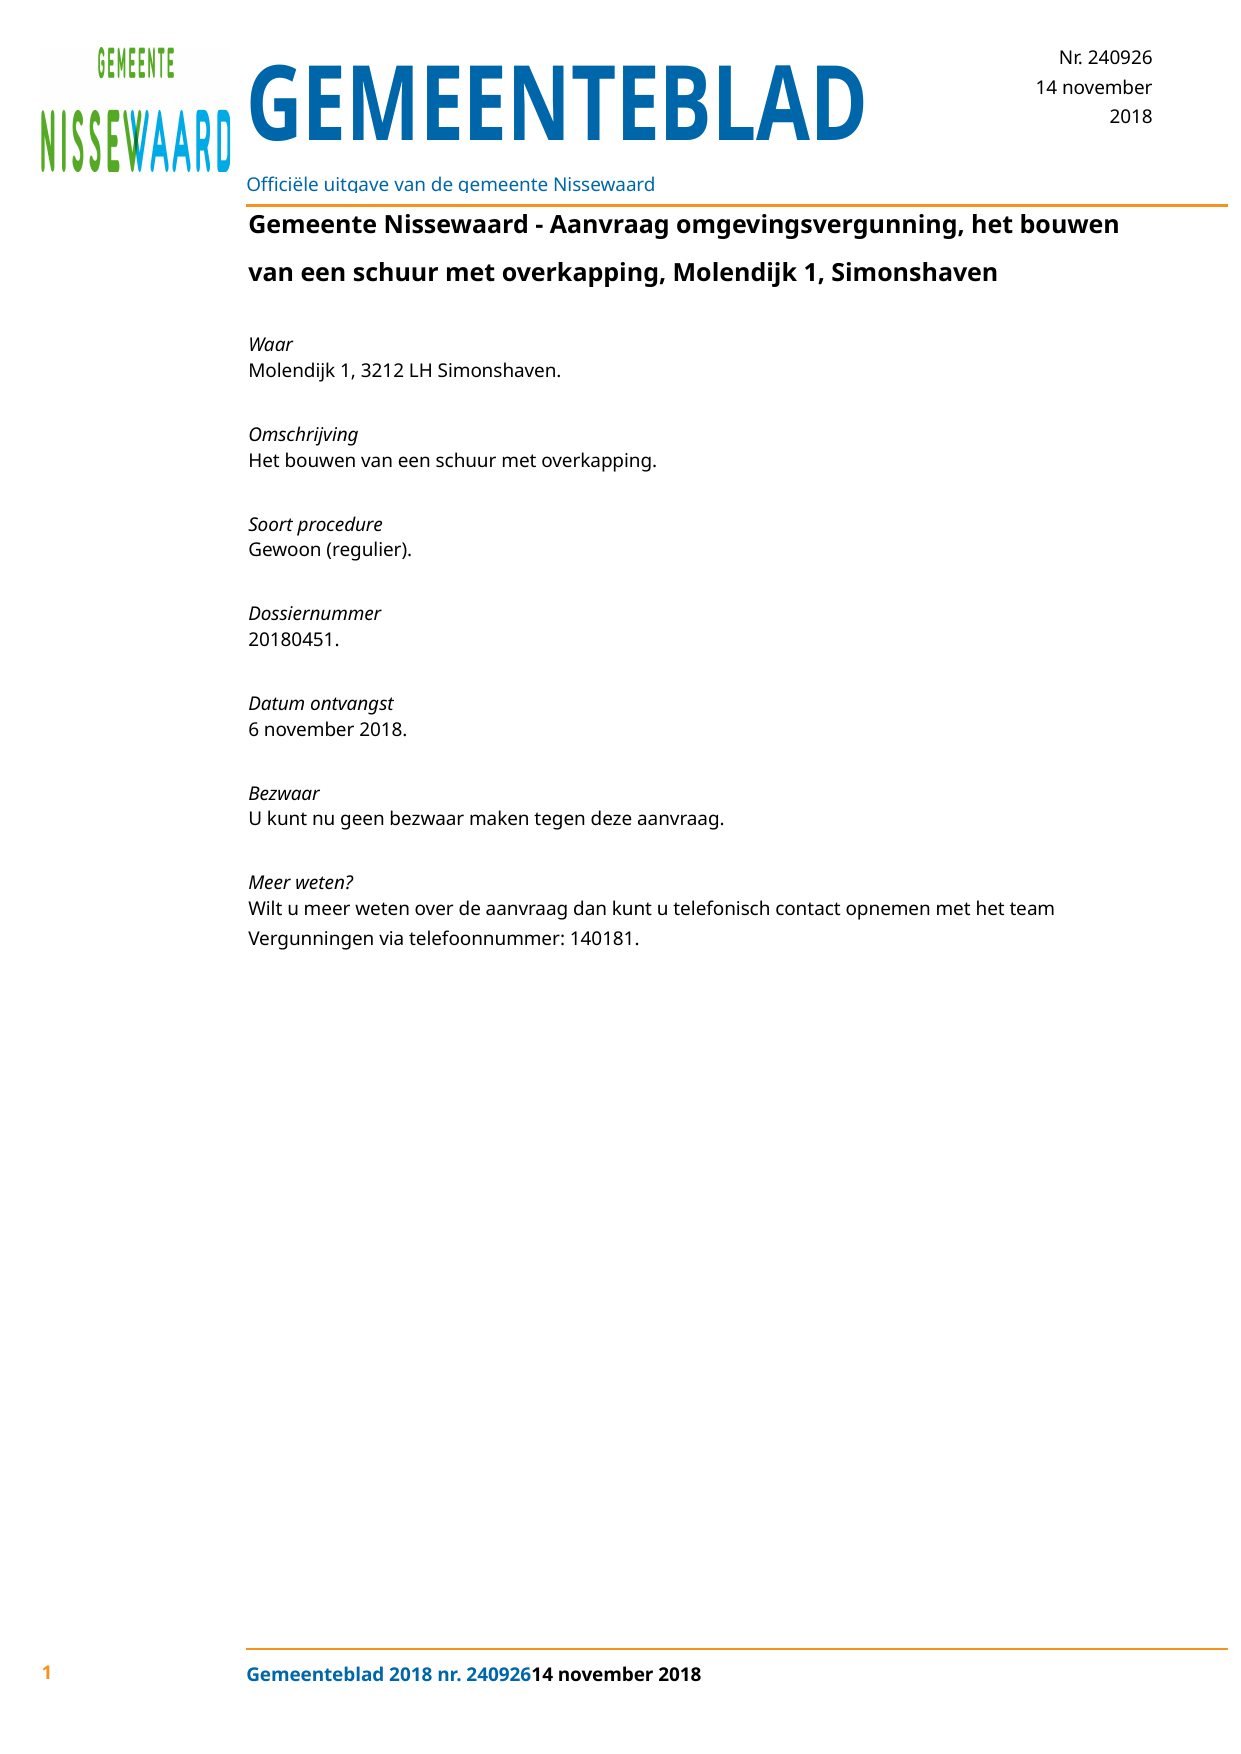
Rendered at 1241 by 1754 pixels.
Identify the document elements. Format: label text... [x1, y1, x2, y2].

picture [201, 122, 206, 138]
text Waar [248, 331, 1152, 357]
text Gewoon (regulier). [248, 537, 1152, 562]
text Datum ontvangst [248, 690, 1152, 716]
text Omschrijving [248, 421, 1152, 447]
picture [200, 151, 206, 172]
picture [41, 47, 231, 172]
text U kunt nu geen bezwaar maken tegen deze aanvraag. [248, 806, 1152, 831]
text Molendijk 1, 3212 LH Simonshaven. [248, 357, 1152, 383]
picture [154, 157, 165, 172]
text Dossiernummer [248, 601, 1152, 626]
picture [176, 157, 187, 172]
text 6 november 2018. [248, 716, 1152, 742]
text Wilt u meer weten over de aanvraag dan kunt u telefonisch contact opnemen met het team Vergunningen via telefoonnummer: 140181. [248, 895, 1152, 951]
text Meer weten? [248, 869, 1152, 895]
text 20180451. [248, 626, 1152, 652]
text Bezwaar [248, 780, 1152, 806]
picture [222, 122, 227, 160]
text Soort procedure [248, 511, 1152, 537]
text Het bouwen van een schuur met overkapping. [248, 447, 1152, 473]
text Gemeente Nissewaard - Aanvraag omgevingsvergunning, het bouwen van een schuur met overkapping, Molendijk 1, Simonshaven [248, 207, 1152, 288]
